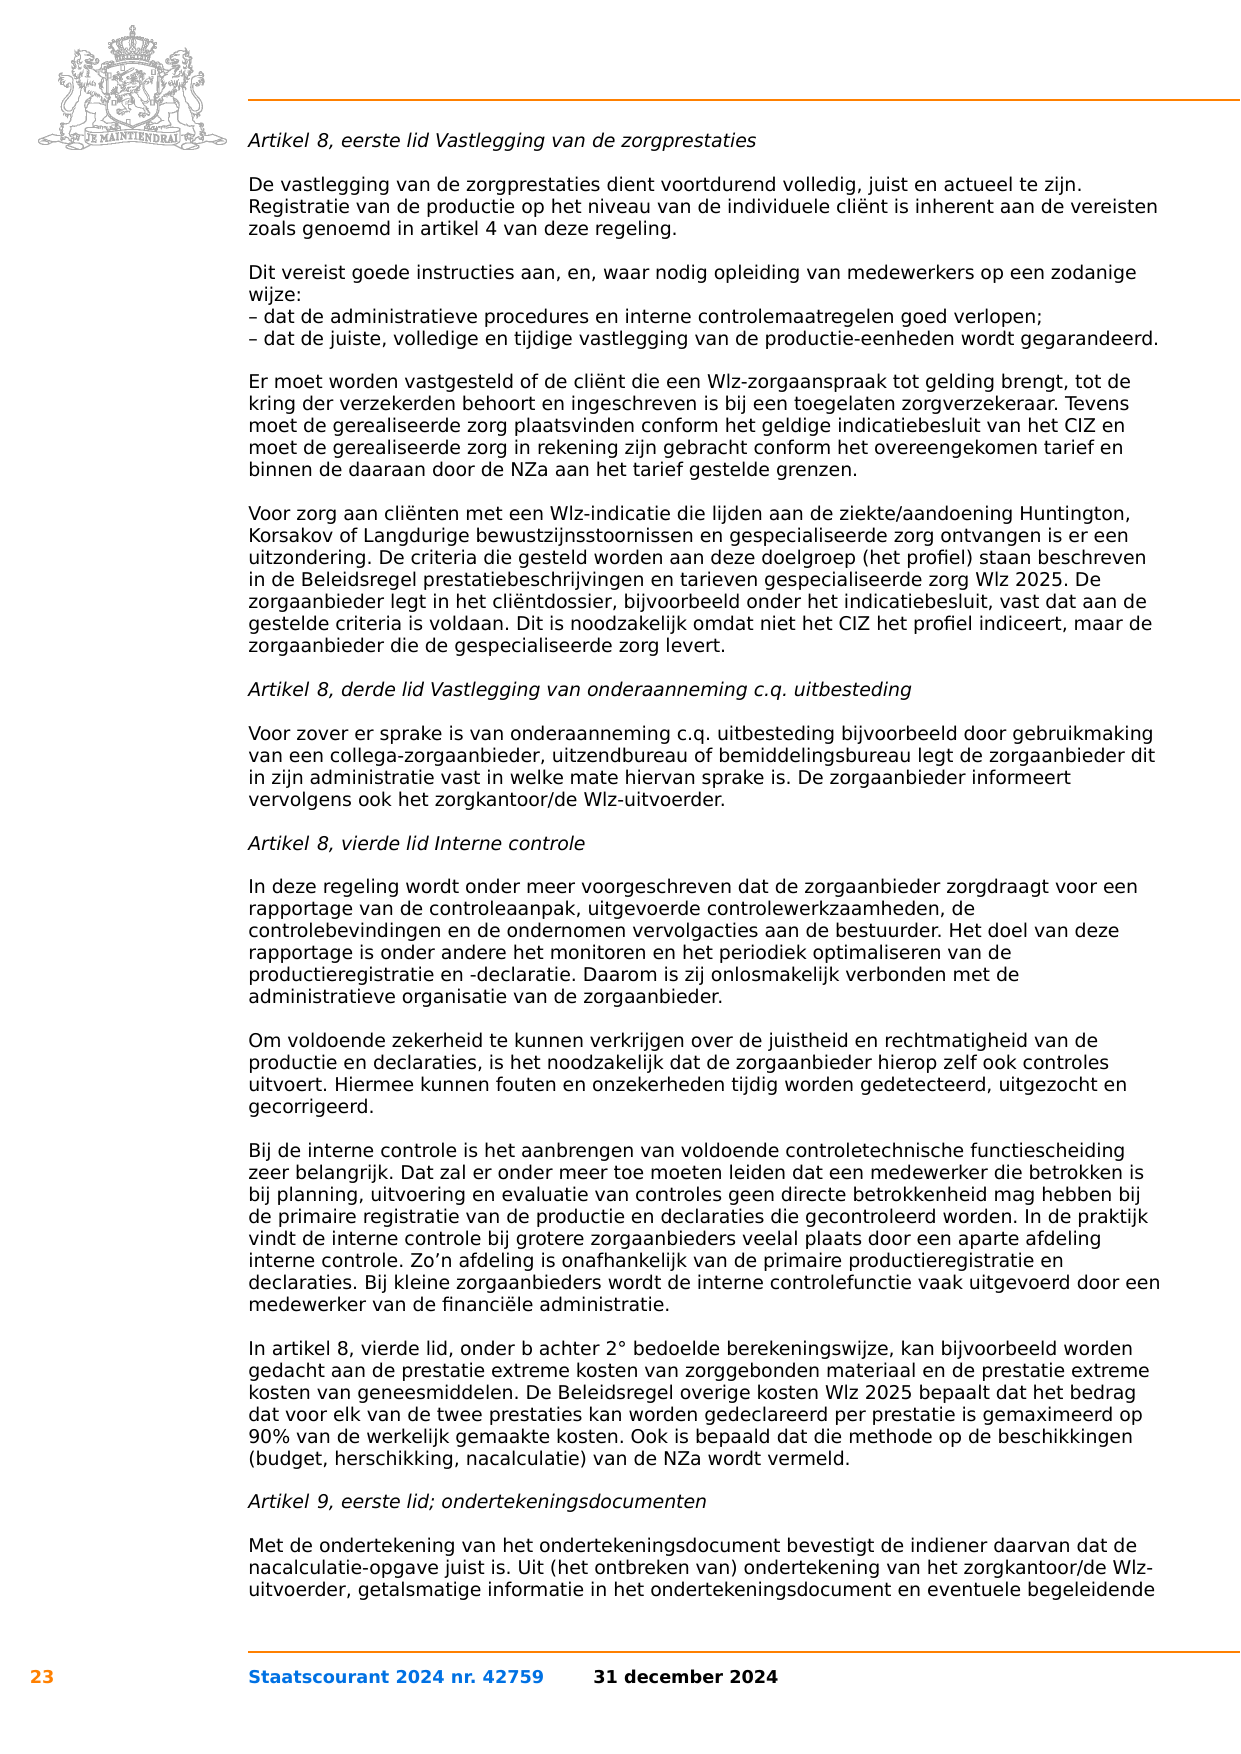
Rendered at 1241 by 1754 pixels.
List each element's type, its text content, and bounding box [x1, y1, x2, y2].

text De vastlegging van de zorgprestaties dient voortdurend volledig, juist en actueel te zijn. Registratie van de productie op het niveau van de individuele cliënt is inherent aan de vereisten zoals genoemd in artikel 4 van deze regeling. [248, 174, 1163, 240]
text – dat de administratieve procedures en interne controlemaatregelen goed verlopen; [248, 306, 1163, 327]
text Dit vereist goede instructies aan, en, waar nodig opleiding van medewerkers op een zodanige wijze: [248, 262, 1163, 306]
text – dat de juiste, volledige en tijdige vastlegging van de productie-eenheden wordt gegarandeerd. [248, 327, 1163, 349]
subtitle Artikel 8, vierde lid Interne controle [248, 832, 1163, 854]
picture [38, 25, 227, 150]
text Om voldoende zekerheid te kunnen verkrijgen over de juistheid en rechtmatigheid van de productie en declaraties, is het noodzakelijk dat de zorgaanbieder hierop zelf ook controles uitvoert. Hiermee kunnen fouten en onzekerheden tijdig worden gedetecteerd, uitgezocht en gecorrigeerd. [248, 1030, 1163, 1118]
text Voor zorg aan cliënten met een Wlz-indicatie die lijden aan de ziekte/aandoening Huntington, Korsakov of Langdurige bewustzijnsstoornissen en gespecialiseerde zorg ontvangen is er een uitzondering. De criteria die gesteld worden aan deze doelgroep (het profiel) staan beschreven in de Beleidsregel prestatiebeschrijvingen en tarieven gespecialiseerde zorg Wlz 2025. De zorgaanbieder legt in het cliëntdossier, bijvoorbeeld onder het indicatiebesluit, vast dat aan de gestelde criteria is voldaan. Dit is noodzakelijk omdat niet het CIZ het profiel indiceert, maar de zorgaanbieder die de gespecialiseerde zorg levert. [248, 503, 1163, 657]
subtitle Artikel 8, eerste lid Vastlegging van de zorgprestaties [248, 130, 1163, 152]
text Voor zover er sprake is van onderaanneming c.q. uitbesteding bijvoorbeeld door gebruikmaking van een collega-zorgaanbieder, uitzendbureau of bemiddelingsbureau legt de zorgaanbieder dit in zijn administratie vast in welke mate hiervan sprake is. De zorgaanbieder informeert vervolgens ook het zorgkantoor/de Wlz-uitvoerder. [248, 723, 1163, 811]
text Met de ondertekening van het ondertekeningsdocument bevestigt de indiener daarvan dat de nacalculatie-opgave juist is. Uit (het ontbreken van) ondertekening van het zorgkantoor/de Wlz-uitvoerder, getalsmatige informatie in het ondertekeningsdocument en eventuele begeleidende [248, 1535, 1163, 1601]
text Er moet worden vastgesteld of de cliënt die een Wlz-zorgaanspraak tot gelding brengt, tot de kring der verzekerden behoort en ingeschreven is bij een toegelaten zorgverzekeraar. Tevens moet de gerealiseerde zorg plaatsvinden conform het geldige indicatiebesluit van het CIZ en moet de gerealiseerde zorg in rekening zijn gebracht conform het overeengekomen tarief en binnen de daaraan door de NZa aan het tarief gestelde grenzen. [248, 371, 1163, 481]
text In deze regeling wordt onder meer voorgeschreven dat de zorgaanbieder zorgdraagt voor een rapportage van de controleaanpak, uitgevoerde controlewerkzaamheden, de controlebevindingen en de ondernomen vervolgacties aan de bestuurder. Het doel van deze rapportage is onder andere het monitoren en het periodiek optimaliseren van de productieregistratie en -declaratie. Daarom is zij onlosmakelijk verbonden met de administratieve organisatie van de zorgaanbieder. [248, 876, 1163, 1008]
subtitle Artikel 9, eerste lid; ondertekeningsdocumenten [248, 1491, 1163, 1513]
text Bij de interne controle is het aanbrengen van voldoende controletechnische functiescheiding zeer belangrijk. Dat zal er onder meer toe moeten leiden dat een medewerker die betrokken is bij planning, uitvoering en evaluatie van controles geen directe betrokkenheid mag hebben bij de primaire registratie van de productie en declaraties die gecontroleerd worden. In de praktijk vindt de interne controle bij grotere zorgaanbieders veelal plaats door een aparte afdeling interne controle. Zo’n afdeling is onafhankelijk van de primaire productieregistratie en declaraties. Bij kleine zorgaanbieders wordt de interne controlefunctie vaak uitgevoerd door een medewerker van de financiële administratie. [248, 1140, 1163, 1316]
subtitle Artikel 8, derde lid Vastlegging van onderaanneming c.q. uitbesteding [248, 679, 1163, 701]
text In artikel 8, vierde lid, onder b achter 2° bedoelde berekeningswijze, kan bijvoorbeeld worden gedacht aan de prestatie extreme kosten van zorggebonden materiaal en de prestatie extreme kosten van geneesmiddelen. De Beleidsregel overige kosten Wlz 2025 bepaalt dat het bedrag dat voor elk van de twee prestaties kan worden gedeclareerd per prestatie is gemaximeerd op 90% van de werkelijk gemaakte kosten. Ook is bepaald dat die methode op de beschikkingen (budget, herschikking, nacalculatie) van de NZa wordt vermeld. [248, 1338, 1163, 1469]
